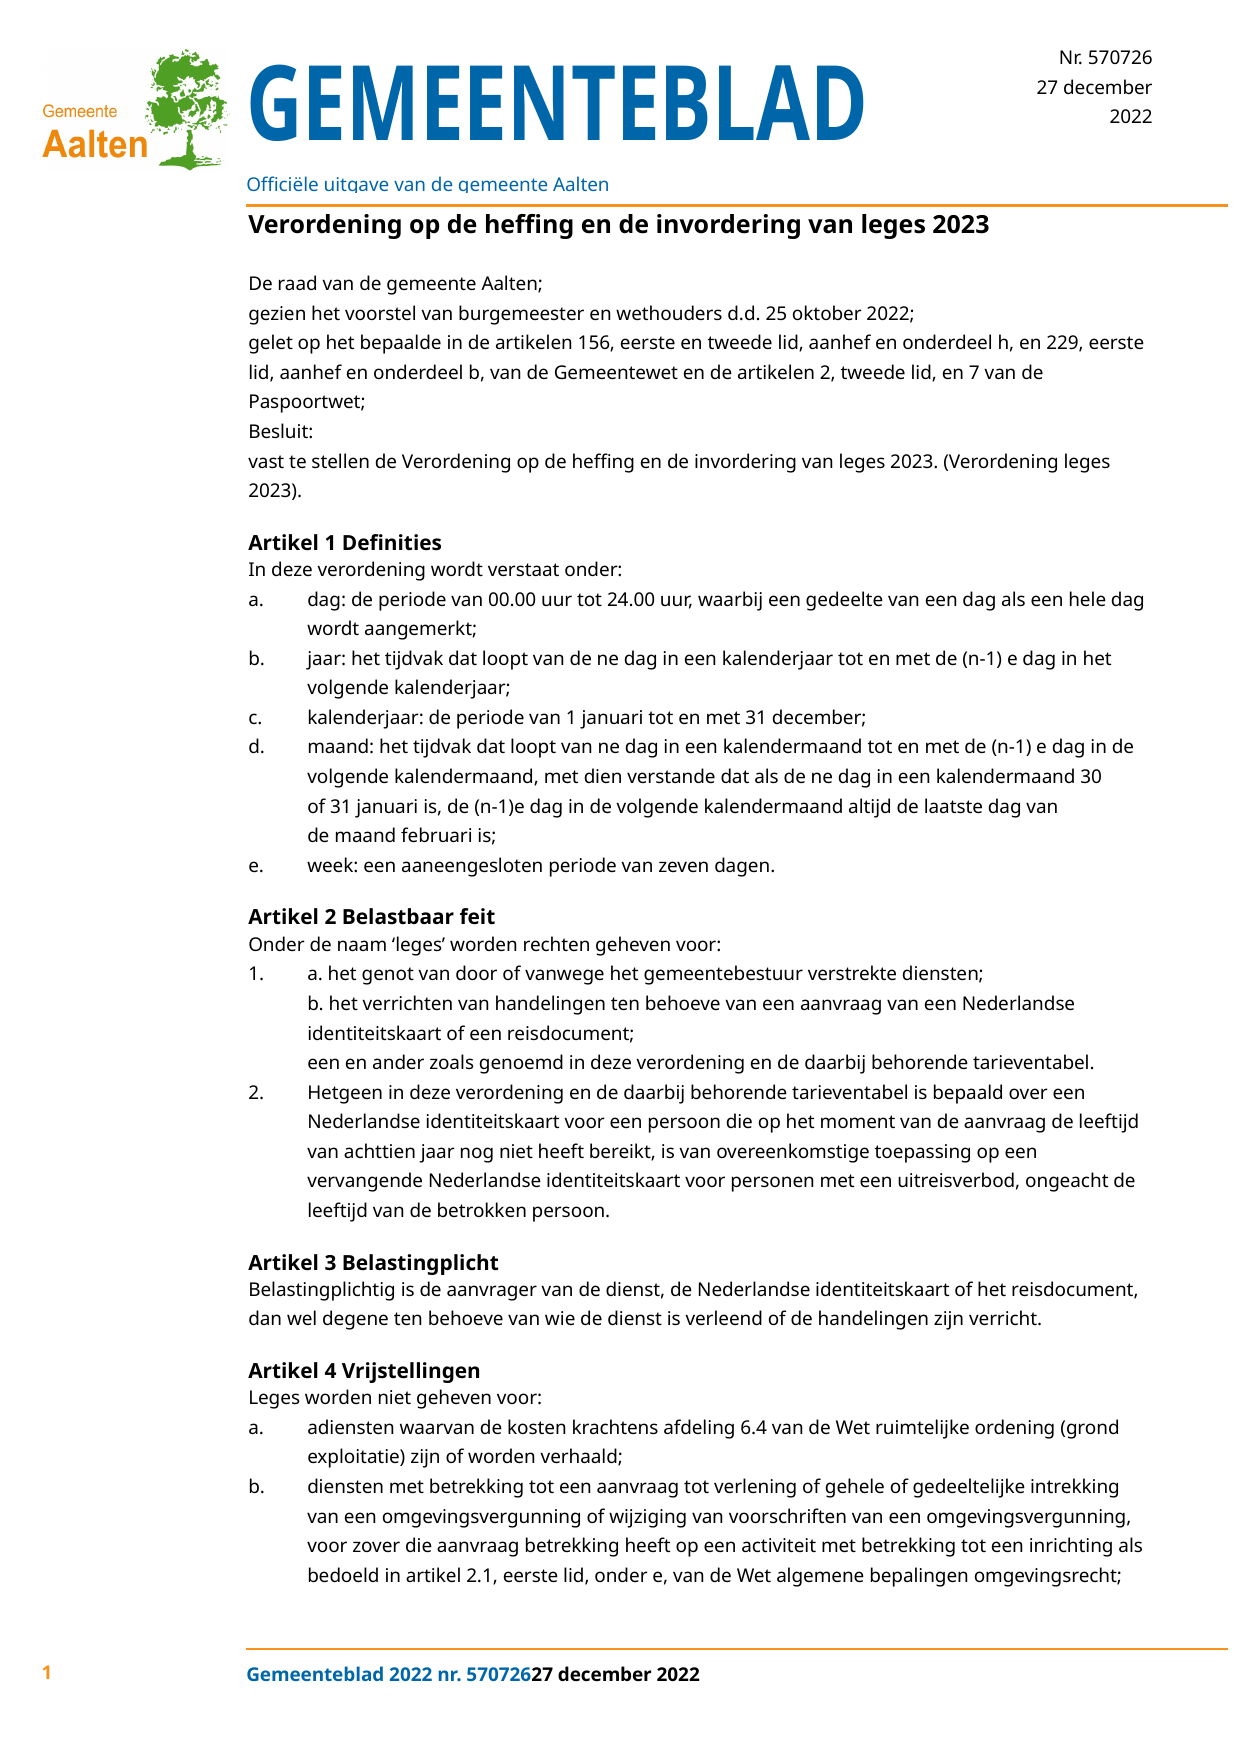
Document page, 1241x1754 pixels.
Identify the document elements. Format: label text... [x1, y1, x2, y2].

text Verordening op de heffing en de invordering van leges 2023 [248, 207, 1152, 241]
list kalenderjaar: de periode van 1 januari tot en met 31 december; [248, 704, 1152, 730]
list Hetgeen in deze verordening en de daarbij behorende tarieventabel is bepaald over een Nederlandse identiteitskaart voor een persoon die op het moment van de aanvraag de leeftijd van achttien jaar nog niet heeft bereikt, is van overeenkomstige toepassing op een vervangende Nederlandse identiteitskaart voor personen met een uitreisverbod, ongeacht de leeftijd van de betrokken persoon. [248, 1079, 1152, 1223]
text De raad van de gemeente Aalten; [248, 270, 1152, 296]
text Artikel 4 Vrijstellingen [248, 1356, 1152, 1384]
list maand: het tijdvak dat loopt van ne dag in een kalendermaand tot en met de (n-1) e dag in de volgende kalendermaand, met dien verstande dat als de ne dag in een kalendermaand 30 [248, 734, 1152, 789]
list dag: de periode van 00.00 uur tot 24.00 uur, waarbij een gedeelte van een dag als een hele dag wordt aangemerkt; [248, 586, 1152, 641]
text Artikel 1 Definities [248, 528, 1152, 556]
text gezien het voorstel van burgemeester en wethouders d.d. 25 oktober 2022; [248, 300, 1152, 326]
text vast te stellen de Verordening op de heffing en de invordering van leges 2023. (Verordening leges 2023). [248, 448, 1152, 503]
list adiensten waarvan de kosten krachtens afdeling 6.4 van de Wet ruimtelijke ordening (grond exploitatie) zijn of worden verhaald; [248, 1414, 1152, 1469]
text gelet op het bepaalde in de artikelen 156, eerste en tweede lid, aanhef en onderdeel h, en 229, eerste lid, aanhef en onderdeel b, van de Gemeentewet en de artikelen 2, tweede lid, en 7 van de Paspoortwet; [248, 329, 1152, 414]
picture [41, 47, 231, 172]
list week: een aaneengesloten periode van zeven dagen. [248, 852, 1152, 878]
list diensten met betrekking tot een aanvraag tot verlening of gehele of gedeeltelijke intrekking van een omgevingsvergunning of wijziging van voorschriften van een omgevingsvergunning, voor zover die aanvraag betrekking heeft op een activiteit met betrekking tot een inrichting als bedoeld in artikel 2.1, eerste lid, onder e, van de Wet algemene bepalingen omgevingsrecht; [248, 1473, 1152, 1588]
text Leges worden niet geheven voor: [248, 1384, 1152, 1410]
list een en ander zoals genoemd in deze verordening en de daarbij behorende tarieventabel. [248, 1049, 1152, 1075]
text In deze verordening wordt verstaat onder: [248, 556, 1152, 582]
text Artikel 3 Belastingplicht [248, 1248, 1152, 1276]
text Belastingplichtig is de aanvrager van de dienst, de Nederlandse identiteitskaart of het reisdocument, dan wel degene ten behoeve van wie de dienst is verleend of de handelingen zijn verricht. [248, 1276, 1152, 1331]
text Onder de naam ‘leges’ worden rechten geheven voor: [248, 931, 1152, 957]
text Artikel 2 Belastbaar feit [248, 902, 1152, 931]
list jaar: het tijdvak dat loopt van de ne dag in een kalenderjaar tot en met de (n-1) e dag in het volgende kalenderjaar; [248, 645, 1152, 700]
list de maand februari is; [248, 822, 1152, 848]
list a. het genot van door of vanwege het gemeentebestuur verstrekte diensten; [248, 961, 1152, 986]
list of 31 januari is, de (n-1)e dag in de volgende kalendermaand altijd de laatste dag van [248, 793, 1152, 819]
text Besluit: [248, 418, 1152, 444]
list b. het verrichten van handelingen ten behoeve van een aanvraag van een Nederlandse identiteitskaart of een reisdocument; [248, 990, 1152, 1045]
